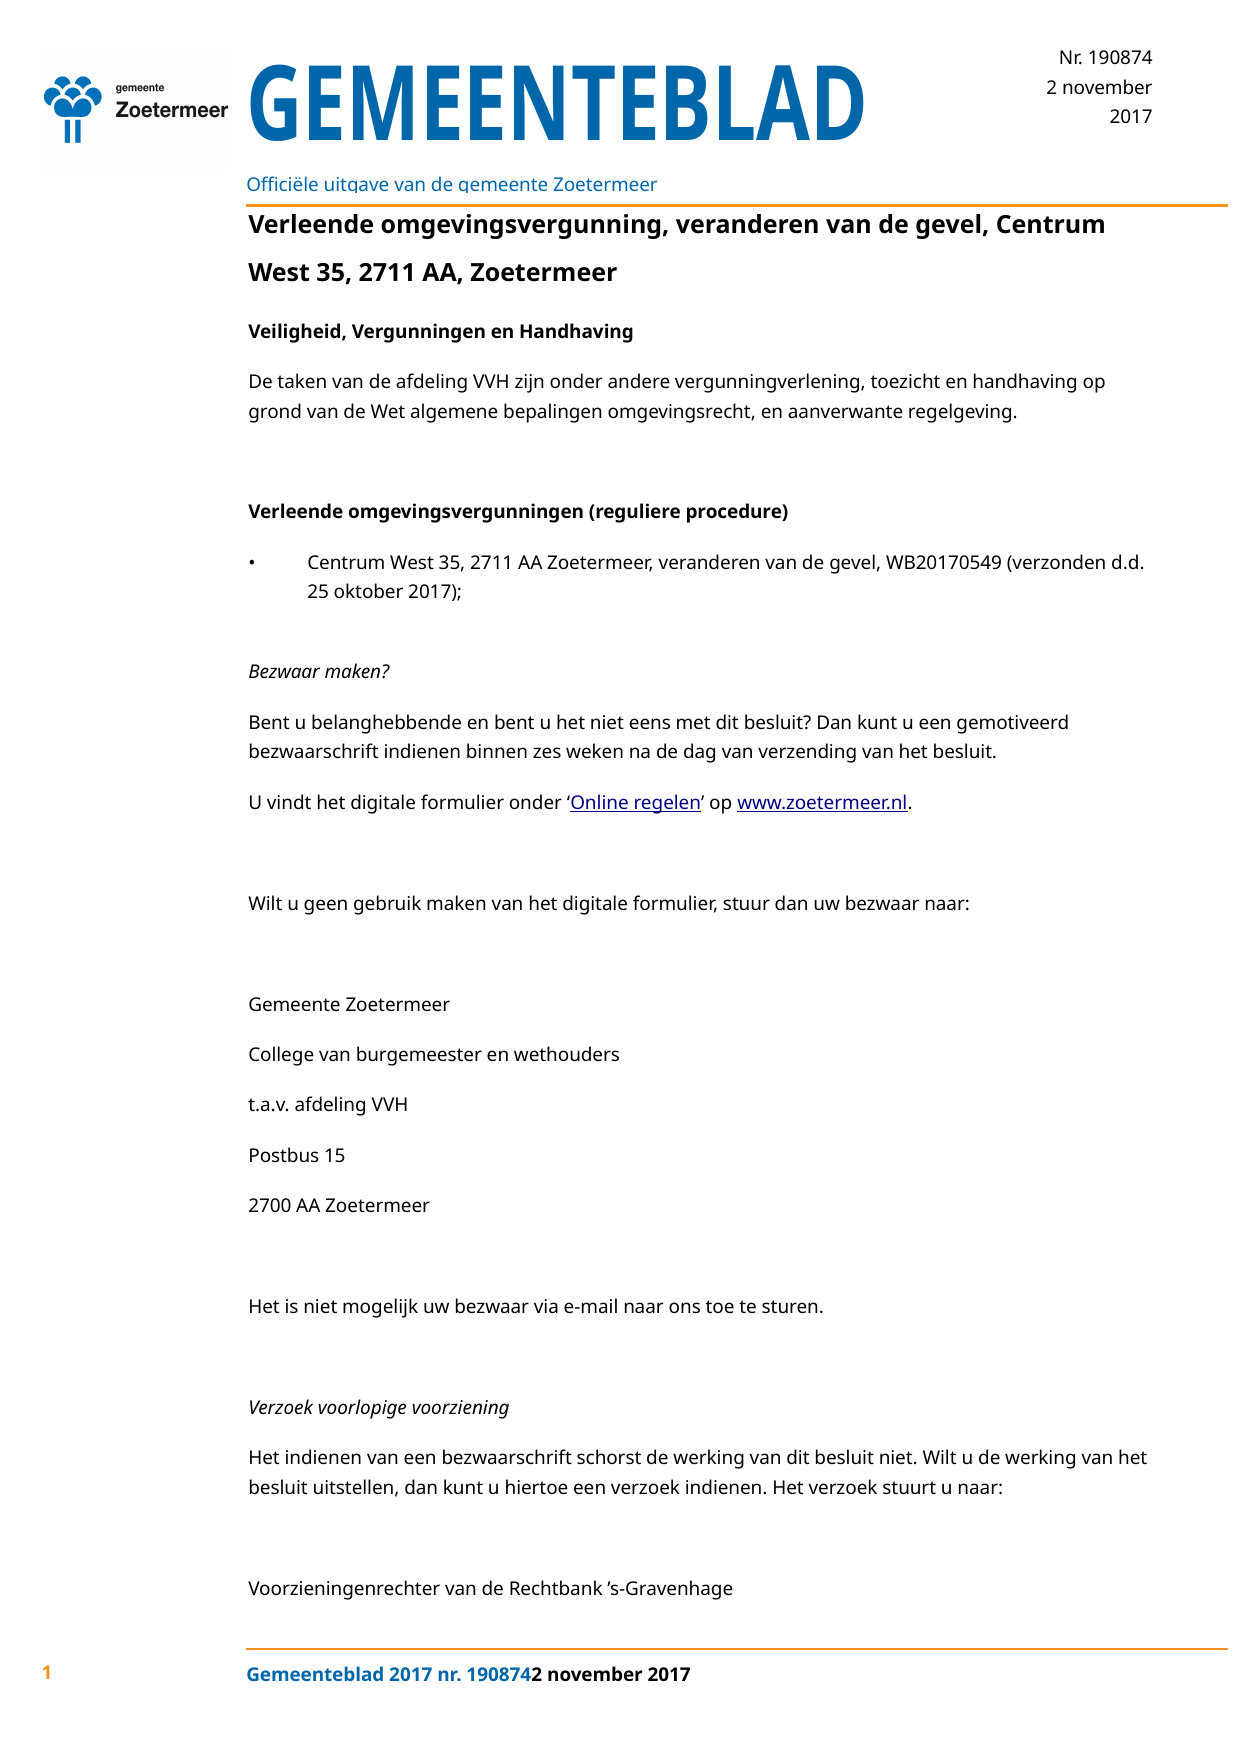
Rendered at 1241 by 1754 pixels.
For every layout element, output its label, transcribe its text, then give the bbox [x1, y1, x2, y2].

text Verleende omgevingsvergunning, veranderen van de gevel, Centrum West 35, 2711 AA, Zoetermeer [248, 207, 1152, 288]
text Het is niet mogelijk uw bezwaar via e-mail naar ons toe te sturen. [248, 1293, 1152, 1319]
text De taken van de afdeling VVH zijn onder andere vergunningverlening, toezicht en handhaving op grond van de Wet algemene bepalingen omgevingsrecht, en aanverwante regelgeving. [248, 368, 1152, 424]
text Bezwaar maken? [248, 659, 1152, 684]
text Veiligheid, Vergunningen en Handhaving [248, 318, 1152, 344]
text U vindt het digitale formulier onder ‘Online regelen’ op www.zoetermeer.nl. [248, 789, 1152, 815]
text Het indienen van een bezwaarschrift schorst de werking van dit besluit niet. Wilt u de werking van het besluit uitstellen, dan kunt u hiertoe een verzoek indienen. Het verzoek stuurt u naar: [248, 1444, 1152, 1500]
text Gemeente Zoetermeer [248, 991, 1152, 1017]
text t.a.v. afdeling VVH [248, 1092, 1152, 1117]
text Bent u belanghebbende en bent u het niet eens met dit besluit? Dan kunt u een gemotiveerd bezwaarschrift indienen binnen zes weken na de dag van verzending van het besluit. [248, 709, 1152, 764]
text Verleende omgevingsvergunningen (reguliere procedure) [248, 499, 1152, 524]
text 2700 AA Zoetermeer [248, 1192, 1152, 1218]
text College van burgemeester en wethouders [248, 1041, 1152, 1067]
text Verzoek voorlopige voorziening [248, 1394, 1152, 1420]
text Voorzieningenrechter van de Rechtbank ’s-Gravenhage [248, 1575, 1152, 1601]
text Wilt u geen gebruik maken van het digitale formulier, stuur dan uw bezwaar naar: [248, 890, 1152, 916]
list Centrum West 35, 2711 AA Zoetermeer, veranderen van de gevel, WB20170549 (verzonden d.d. 25 oktober 2017); [248, 549, 1152, 604]
text Postbus 15 [248, 1142, 1152, 1168]
picture [41, 47, 231, 172]
